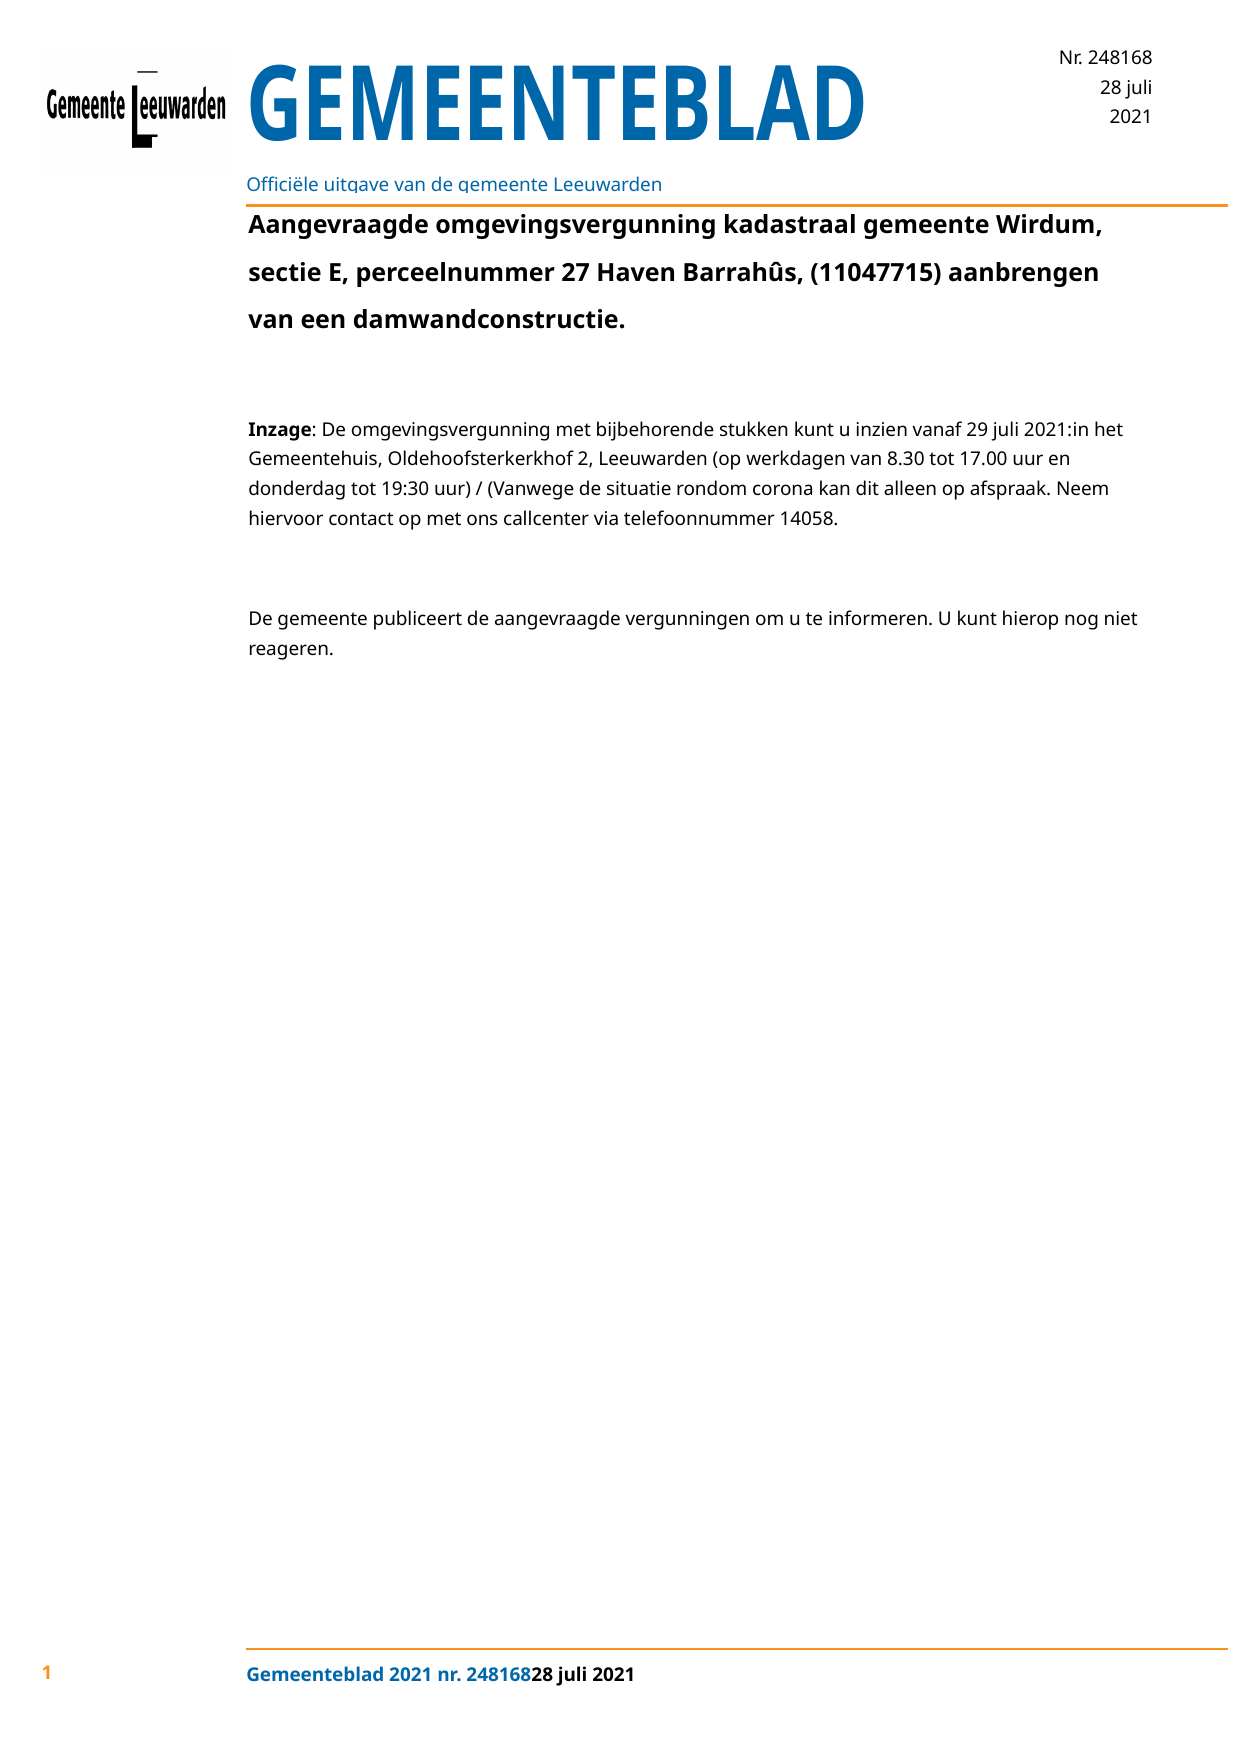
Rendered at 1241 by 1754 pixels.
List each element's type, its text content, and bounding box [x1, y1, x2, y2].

text Aangevraagde omgevingsvergunning kadastraal gemeente Wirdum, sectie E, perceelnummer 27 Haven Barrahûs, (11047715) aanbrengen van een damwandconstructie. [248, 207, 1152, 336]
text De gemeente publiceert de aangevraagde vergunningen om u te informeren. U kunt hierop nog niet reageren. [248, 606, 1152, 661]
text Inzage: De omgevingsvergunning met bijbehorende stukken kunt u inzien vanaf 29 juli 2021:in het Gemeentehuis, Oldehoofsterkerkhof 2, Leeuwarden (op werkdagen van 8.30 tot 17.00 uur en donderdag tot 19:30 uur) / (Vanwege de situatie rondom corona kan dit alleen op afspraak. Neem hiervoor contact op met ons callcenter via telefoonnummer 14058. [248, 416, 1152, 530]
picture [41, 47, 231, 172]
